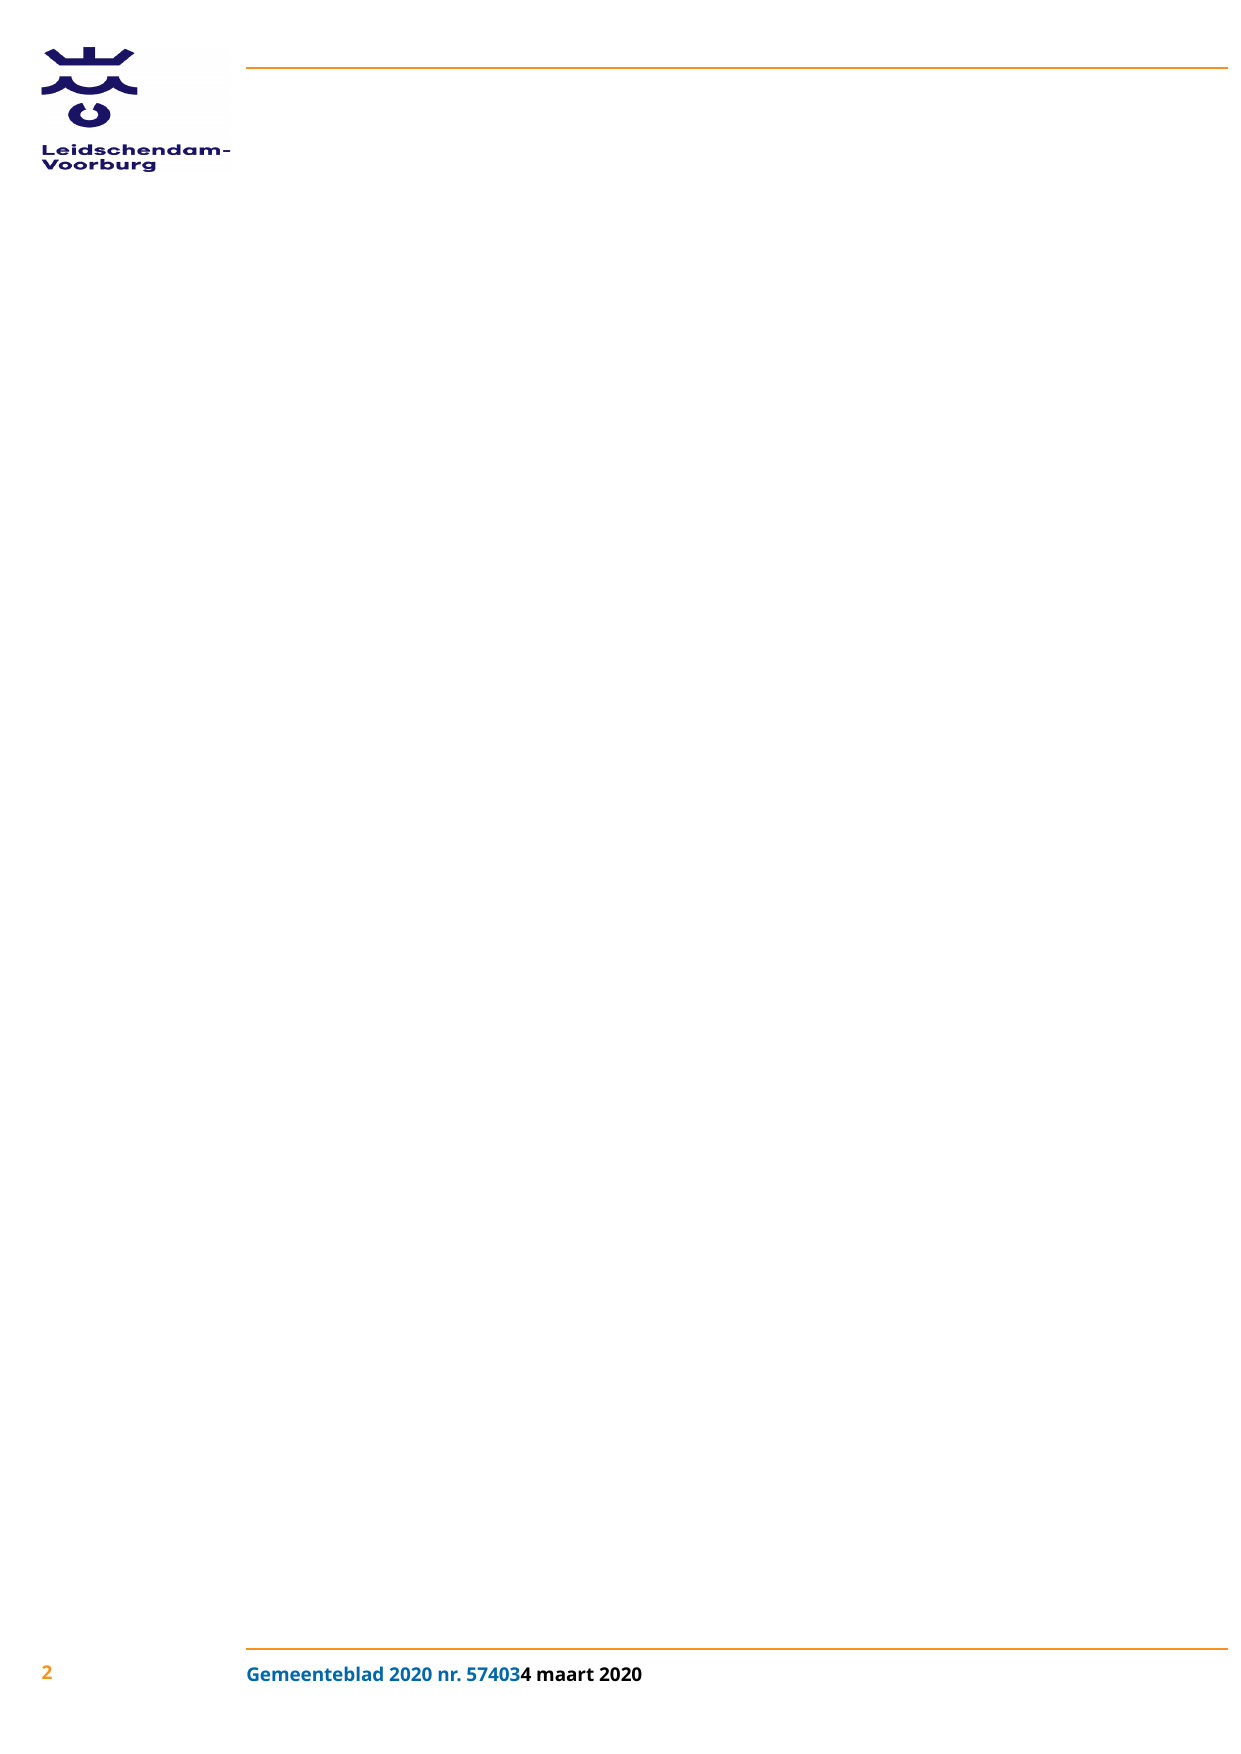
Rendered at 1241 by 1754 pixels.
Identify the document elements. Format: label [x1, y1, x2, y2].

picture [41, 47, 231, 172]
